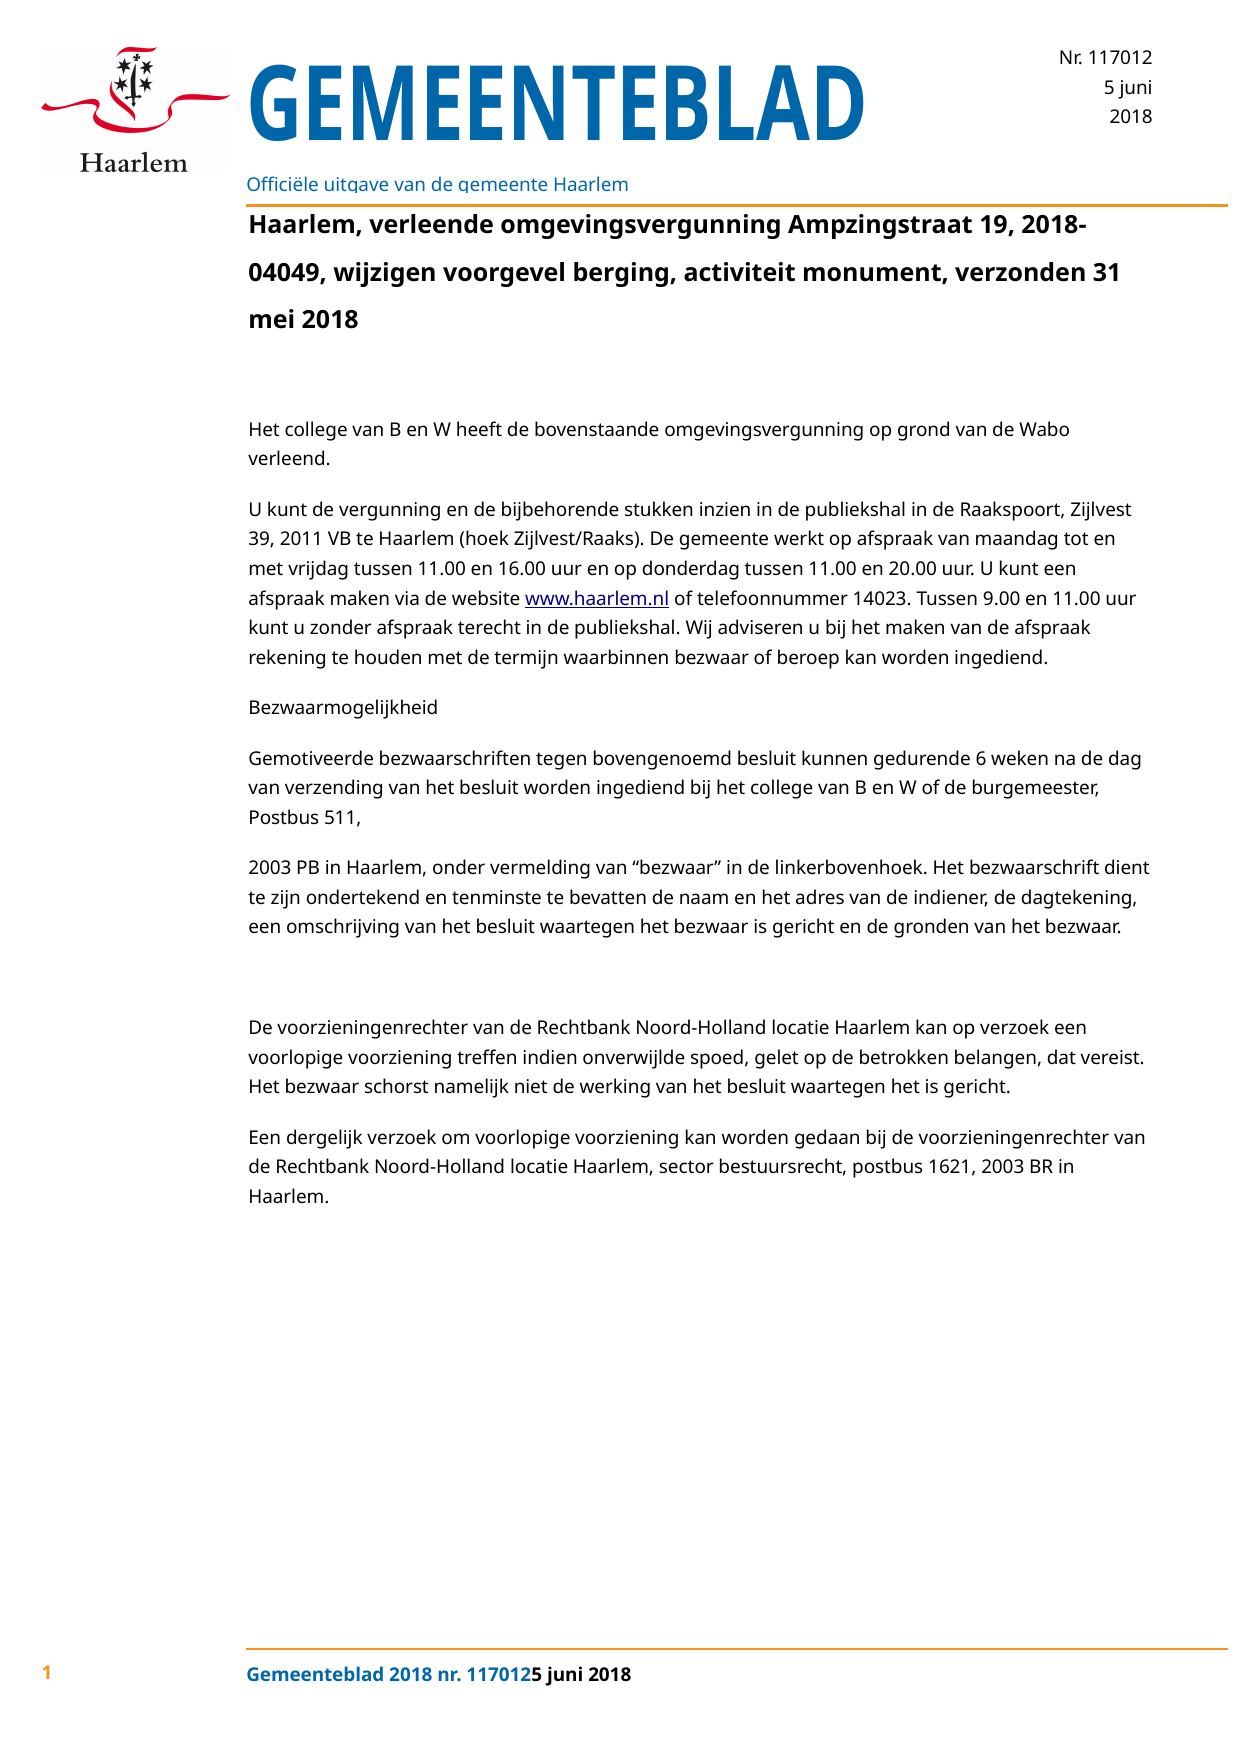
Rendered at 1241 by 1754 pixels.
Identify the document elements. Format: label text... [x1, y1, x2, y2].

text 2003 PB in Haarlem, onder vermelding van “bezwaar” in de linkerbovenhoek. Het bezwaarschrift dient te zijn ondertekend en tenminste te bevatten de naam en het adres van de indiener, de dagtekening, een omschrijving van het besluit waartegen het bezwaar is gericht en de gronden van het bezwaar. [248, 854, 1152, 939]
text Bezwaarmogelijkheid [248, 694, 1152, 720]
text Het college van B en W heeft de bovenstaande omgevingsvergunning op grond van de Wabo verleend. [248, 416, 1152, 471]
text De voorzieningenrechter van de Rechtbank Noord-Holland locatie Haarlem kan op verzoek een voorlopige voorziening treffen indien onverwijlde spoed, gelet op de betrokken belangen, dat vereist. Het bezwaar schorst namelijk niet de werking van het besluit waartegen het is gericht. [248, 1014, 1152, 1099]
text Haarlem, verleende omgevingsvergunning Ampzingstraat 19, 2018-04049, wijzigen voorgevel berging, activiteit monument, verzonden 31 mei 2018 [248, 207, 1152, 336]
text Een dergelijk verzoek om voorlopige voorziening kan worden gedaan bij de voorzieningenrechter van de Rechtbank Noord-Holland locatie Haarlem, sector bestuursrecht, postbus 1621, 2003 BR in Haarlem. [248, 1124, 1152, 1209]
text Gemotiveerde bezwaarschriften tegen bovengenoemd besluit kunnen gedurende 6 weken na de dag van verzending van het besluit worden ingediend bij het college van B en W of de burgemeester, Postbus 511, [248, 745, 1152, 829]
picture [41, 47, 231, 172]
text U kunt de vergunning en de bijbehorende stukken inzien in de publiekshal in de Raakspoort, Zijlvest 39, 2011 VB te Haarlem (hoek Zijlvest/Raaks). De gemeente werkt op afspraak van maandag tot en met vrijdag tussen 11.00 en 16.00 uur en op donderdag tussen 11.00 en 20.00 uur. U kunt een afspraak maken via de website www.haarlem.nl of telefoonnummer 14023. Tussen 9.00 en 11.00 uur kunt u zonder afspraak terecht in de publiekshal. Wij adviseren u bij het maken van de afspraak rekening te houden met de termijn waarbinnen bezwaar of beroep kan worden ingediend. [248, 496, 1152, 669]
